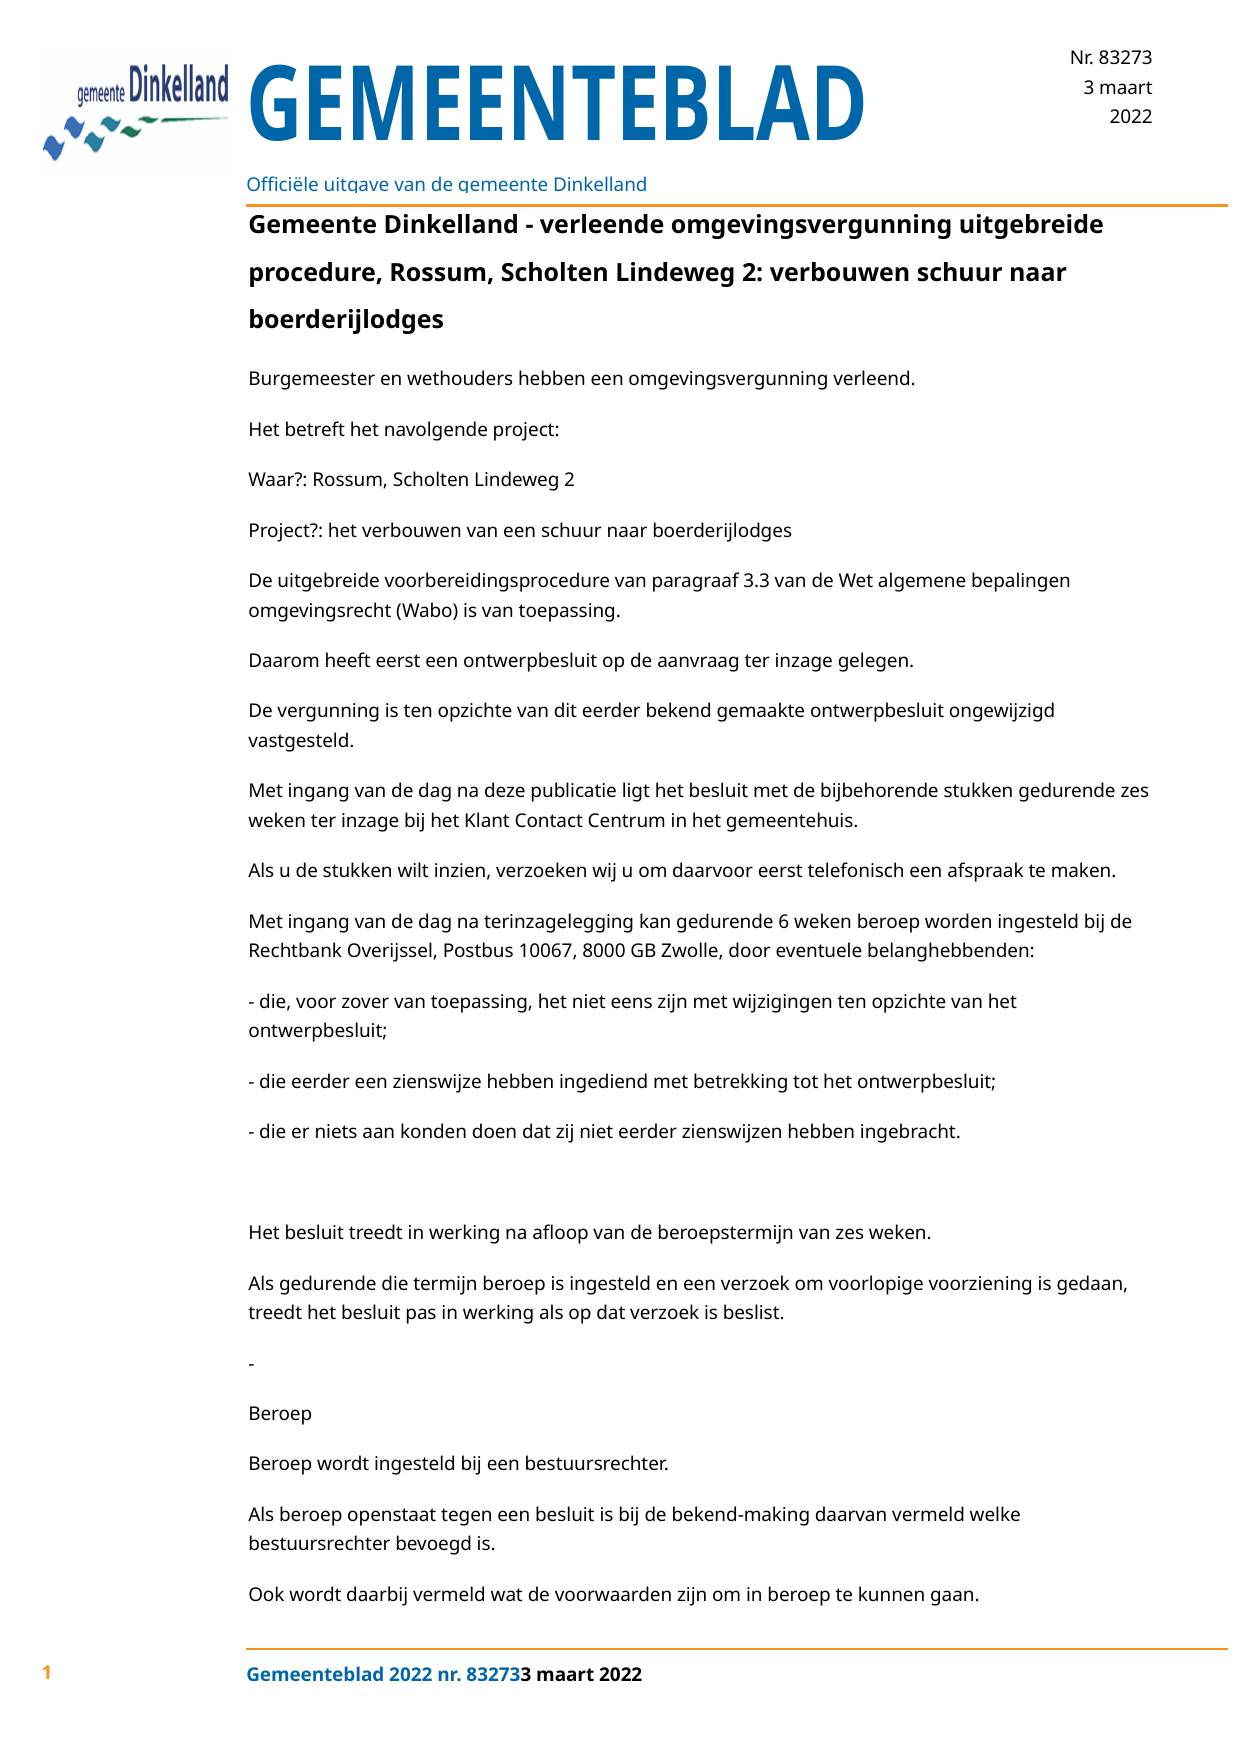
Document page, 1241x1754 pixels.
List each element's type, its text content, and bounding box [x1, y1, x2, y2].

text Als u de stukken wilt inzien, verzoeken wij u om daarvoor eerst telefonisch een afspraak te maken. [248, 858, 1152, 883]
text Als beroep openstaat tegen een besluit is bij de bekend-making daarvan vermeld welke bestuursrechter bevoegd is. [248, 1501, 1152, 1556]
text - die, voor zover van toepassing, het niet eens zijn met wijzigingen ten opzichte van het ontwerpbesluit; [248, 988, 1152, 1043]
text Daarom heeft eerst een ontwerpbesluit op de aanvraag ter inzage gelegen. [248, 647, 1152, 673]
text Gemeente Dinkelland - verleende omgevingsvergunning uitgebreide procedure, Rossum, Scholten Lindeweg 2: verbouwen schuur naar boerderijlodges [248, 207, 1152, 336]
text Het besluit treedt in werking na afloop van de beroepstermijn van zes weken. [248, 1219, 1152, 1245]
text - die eerder een zienswijze hebben ingediend met betrekking tot het ontwerpbesluit; [248, 1068, 1152, 1094]
text Project?: het verbouwen van een schuur naar boerderijlodges [248, 517, 1152, 542]
text Burgemeester en wethouders hebben een omgevingsvergunning verleend. [248, 366, 1152, 391]
picture [41, 47, 231, 172]
text De vergunning is ten opzichte van dit eerder bekend gemaakte ontwerpbesluit ongewijzigd vastgesteld. [248, 698, 1152, 753]
text Als gedurende die termijn beroep is ingesteld en een verzoek om voorlopige voorziening is gedaan, treedt het besluit pas in werking als op dat verzoek is beslist. [248, 1270, 1152, 1325]
text Ook wordt daarbij vermeld wat de voorwaarden zijn om in beroep te kunnen gaan. [248, 1581, 1152, 1607]
text Met ingang van de dag na deze publicatie ligt het besluit met de bijbehorende stukken gedurende zes weken ter inzage bij het Klant Contact Centrum in het gemeentehuis. [248, 778, 1152, 833]
text Met ingang van de dag na terinzagelegging kan gedurende 6 weken beroep worden ingesteld bij de Rechtbank Overijssel, Postbus 10067, 8000 GB Zwolle, door eventuele belanghebbenden: [248, 908, 1152, 963]
text Waar?: Rossum, Scholten Lindeweg 2 [248, 466, 1152, 492]
text Beroep wordt ingesteld bij een bestuursrechter. [248, 1451, 1152, 1476]
text - [248, 1350, 1152, 1375]
text Het betreft het navolgende project: [248, 416, 1152, 442]
text - die er niets aan konden doen dat zij niet eerder zienswijzen hebben ingebracht. [248, 1118, 1152, 1144]
text De uitgebreide voorbereidingsprocedure van paragraaf 3.3 van de Wet algemene bepalingen omgevingsrecht (Wabo) is van toepassing. [248, 567, 1152, 622]
text Beroep [248, 1400, 1152, 1426]
